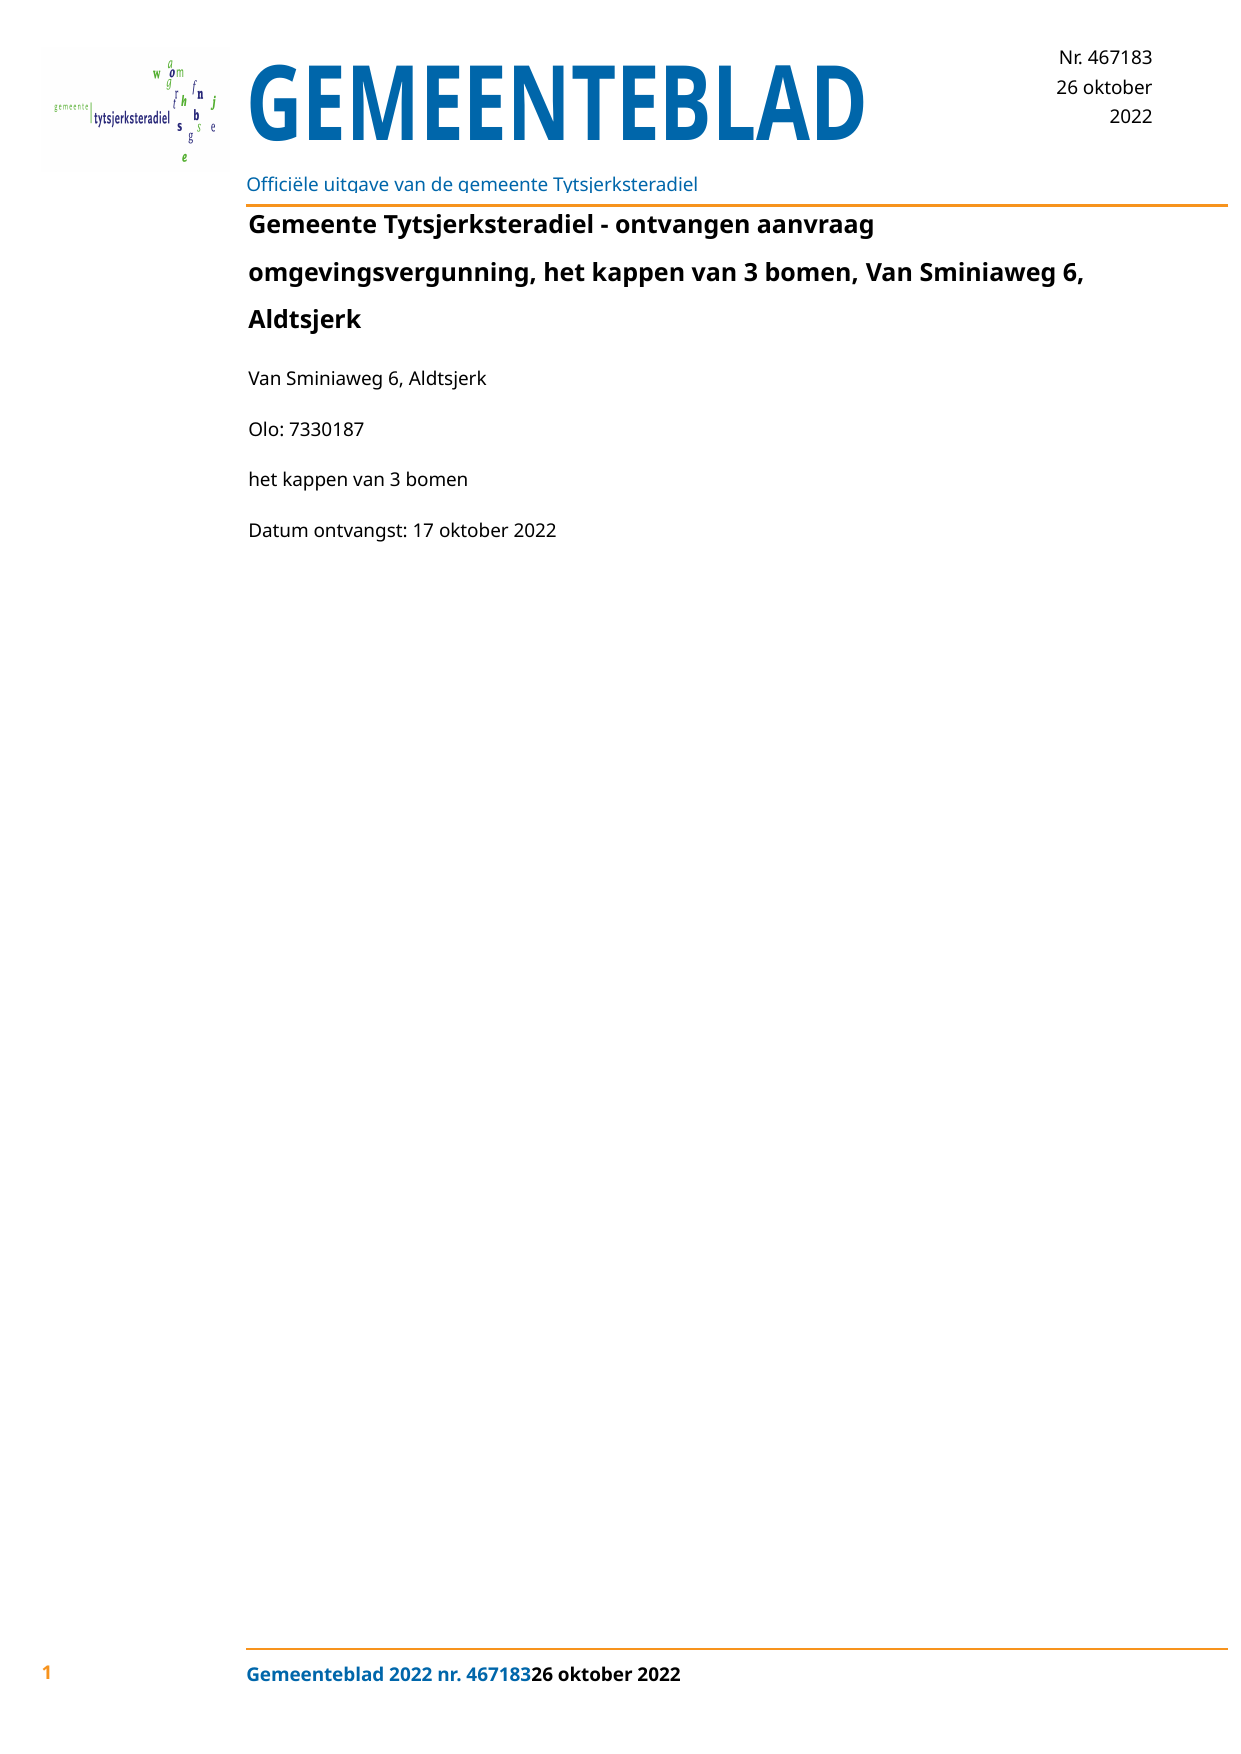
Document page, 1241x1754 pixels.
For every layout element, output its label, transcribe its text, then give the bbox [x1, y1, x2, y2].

text het kappen van 3 bomen [248, 466, 1152, 492]
picture [41, 47, 231, 172]
text Datum ontvangst: 17 oktober 2022 [248, 517, 1152, 542]
text Gemeente Tytsjerksteradiel - ontvangen aanvraag omgevingsvergunning, het kappen van 3 bomen, Van Sminiaweg 6, Aldtsjerk [248, 207, 1152, 336]
text Olo: 7330187 [248, 416, 1152, 442]
text Van Sminiaweg 6, Aldtsjerk [248, 366, 1152, 391]
